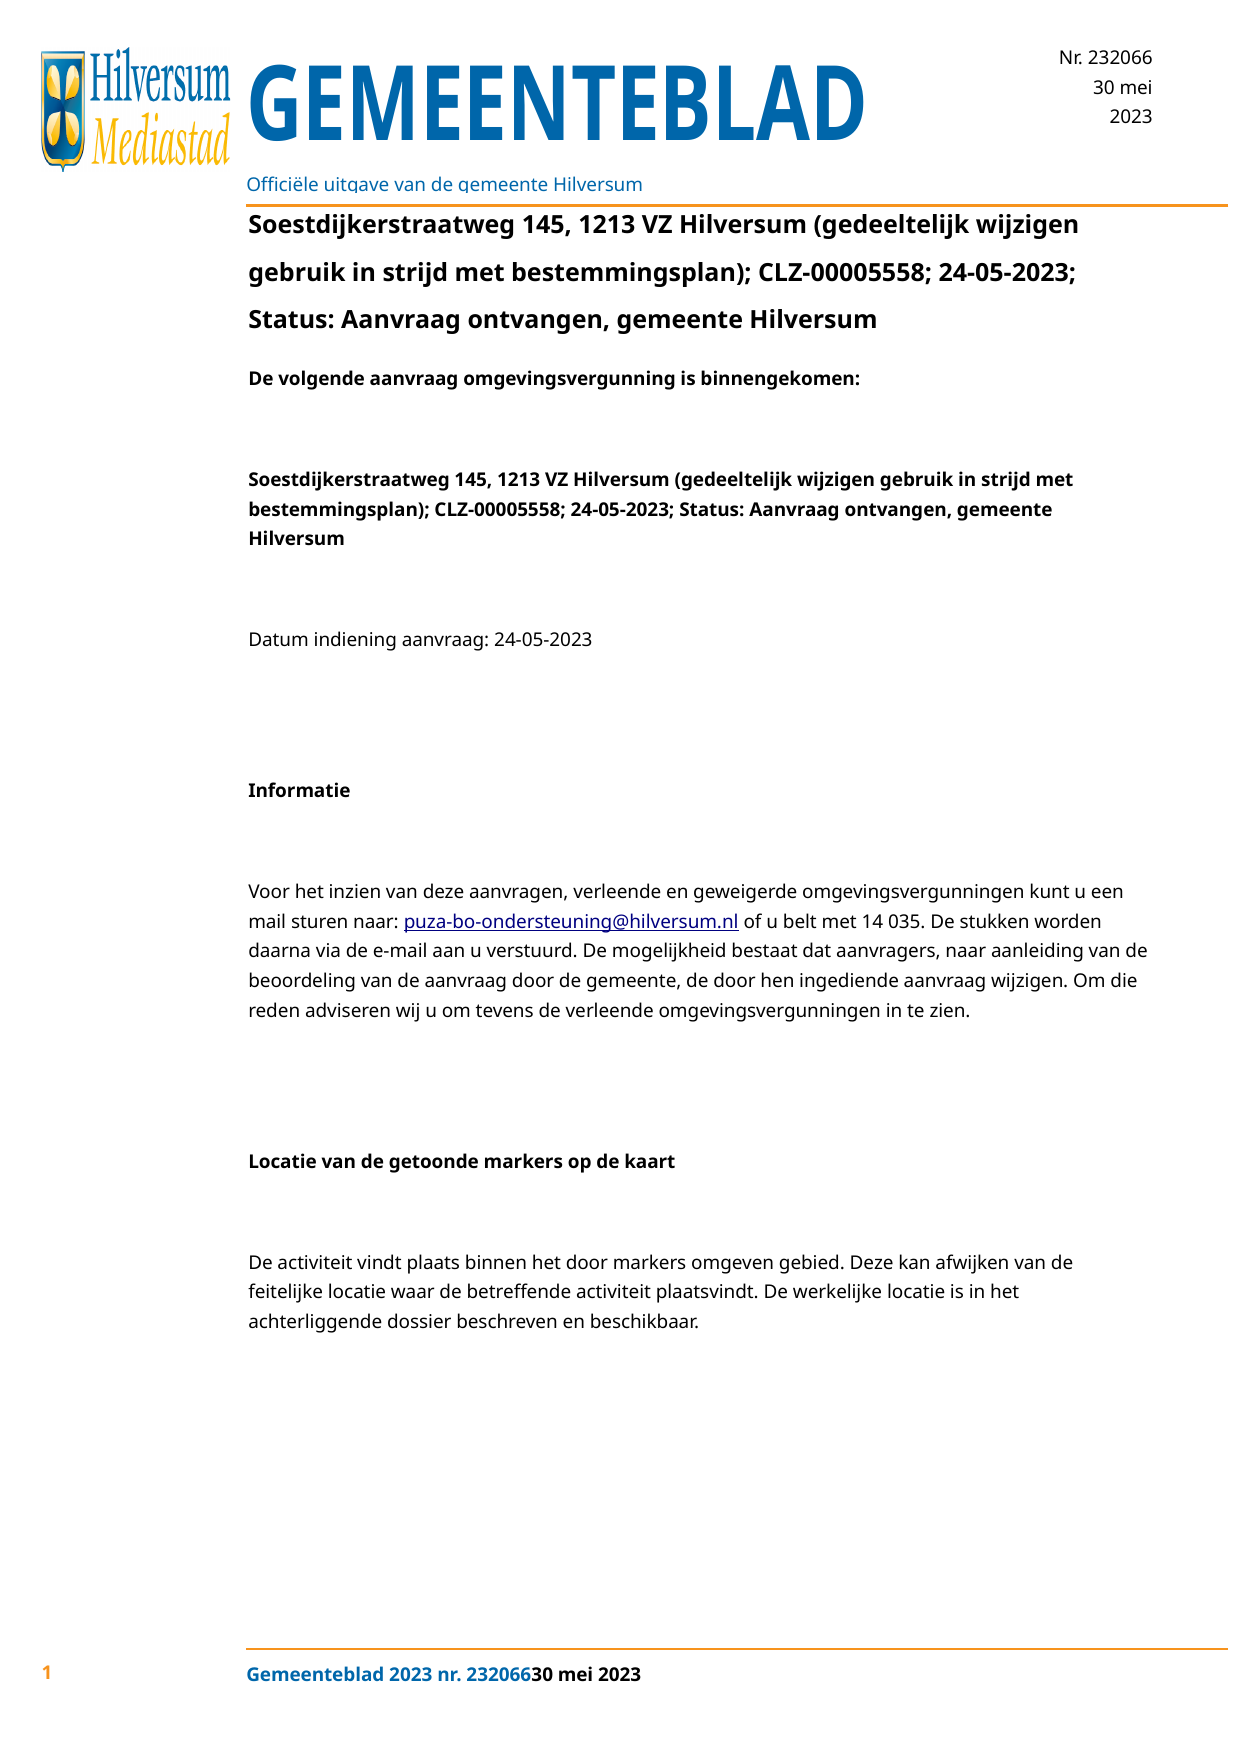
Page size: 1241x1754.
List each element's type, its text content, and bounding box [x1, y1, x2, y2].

text De volgende aanvraag omgevingsvergunning is binnengekomen: [248, 366, 1152, 391]
text Datum indiening aanvraag: 24-05-2023 [248, 626, 1152, 652]
text De activiteit vindt plaats binnen het door markers omgeven gebied. Deze kan afwijken van de feitelijke locatie waar de betreffende activiteit plaatsvindt. De werkelijke locatie is in het achterliggende dossier beschreven en beschikbaar. [248, 1249, 1152, 1334]
text Voor het inzien van deze aanvragen, verleende en geweigerde omgevingsvergunningen kunt u een mail sturen naar: puza-bo-ondersteuning@hilversum.nl of u belt met 14 035. De stukken worden daarna via de e-mail aan u verstuurd. De mogelijkheid bestaat dat aanvragers, naar aanleiding van de beoordeling van de aanvraag door de gemeente, de door hen ingediende aanvraag wijzigen. Om die reden adviseren wij u om tevens de verleende omgevingsvergunningen in te zien. [248, 878, 1152, 1022]
picture [41, 47, 231, 172]
text Soestdijkerstraatweg 145, 1213 VZ Hilversum (gedeeltelijk wijzigen gebruik in strijd met bestemmingsplan); CLZ-00005558; 24-05-2023; Status: Aanvraag ontvangen, gemeente Hilversum [248, 466, 1152, 551]
text Soestdijkerstraatweg 145, 1213 VZ Hilversum (gedeeltelijk wijzigen gebruik in strijd met bestemmingsplan); CLZ-00005558; 24-05-2023; Status: Aanvraag ontvangen, gemeente Hilversum [248, 207, 1152, 336]
text Informatie [248, 778, 1152, 803]
text Locatie van de getoonde markers op de kaart [248, 1148, 1152, 1174]
